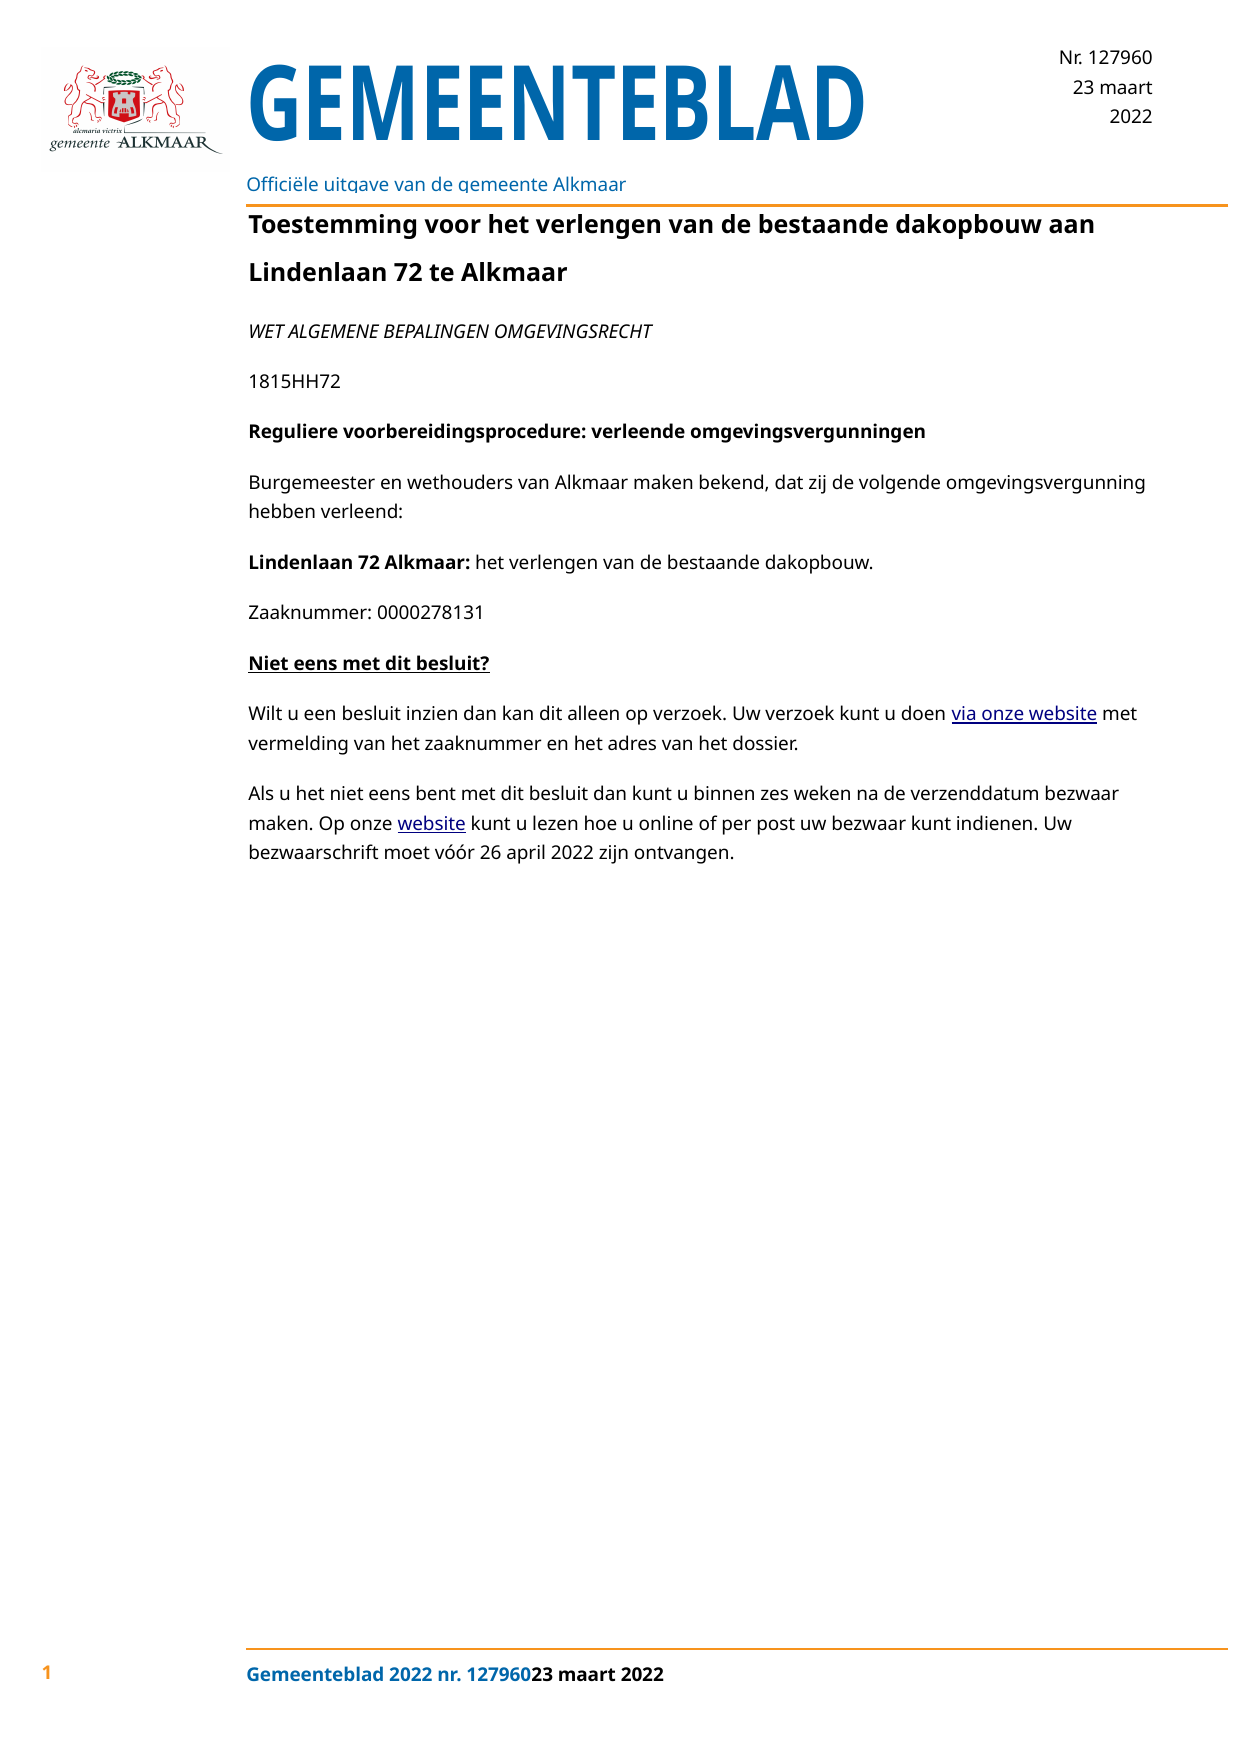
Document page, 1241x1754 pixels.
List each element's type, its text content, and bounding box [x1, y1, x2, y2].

text Als u het niet eens bent met dit besluit dan kunt u binnen zes weken na de verzenddatum bezwaar maken. Op onze website kunt u lezen hoe u online of per post uw bezwaar kunt indienen. Uw bezwaarschrift moet vóór 26 april 2022 zijn ontvangen. [248, 780, 1152, 865]
text Burgemeester en wethouders van Alkmaar maken bekend, dat zij de volgende omgevingsvergunning hebben verleend: [248, 469, 1152, 524]
picture [41, 47, 231, 172]
text Lindenlaan 72 Alkmaar: het verlengen van de bestaande dakopbouw. [248, 549, 1152, 575]
text 1815HH72 [248, 368, 1152, 394]
text Reguliere voorbereidingsprocedure: verleende omgevingsvergunningen [248, 419, 1152, 444]
text Zaaknummer: 0000278131 [248, 599, 1152, 625]
text Toestemming voor het verlengen van de bestaande dakopbouw aan Lindenlaan 72 te Alkmaar [248, 207, 1152, 288]
text WET ALGEMENE BEPALINGEN OMGEVINGSRECHT [248, 318, 1152, 344]
text Wilt u een besluit inzien dan kan dit alleen op verzoek. Uw verzoek kunt u doen via onze website met vermelding van het zaaknummer en het adres van het dossier. [248, 700, 1152, 756]
text Niet eens met dit besluit? [248, 650, 1152, 676]
